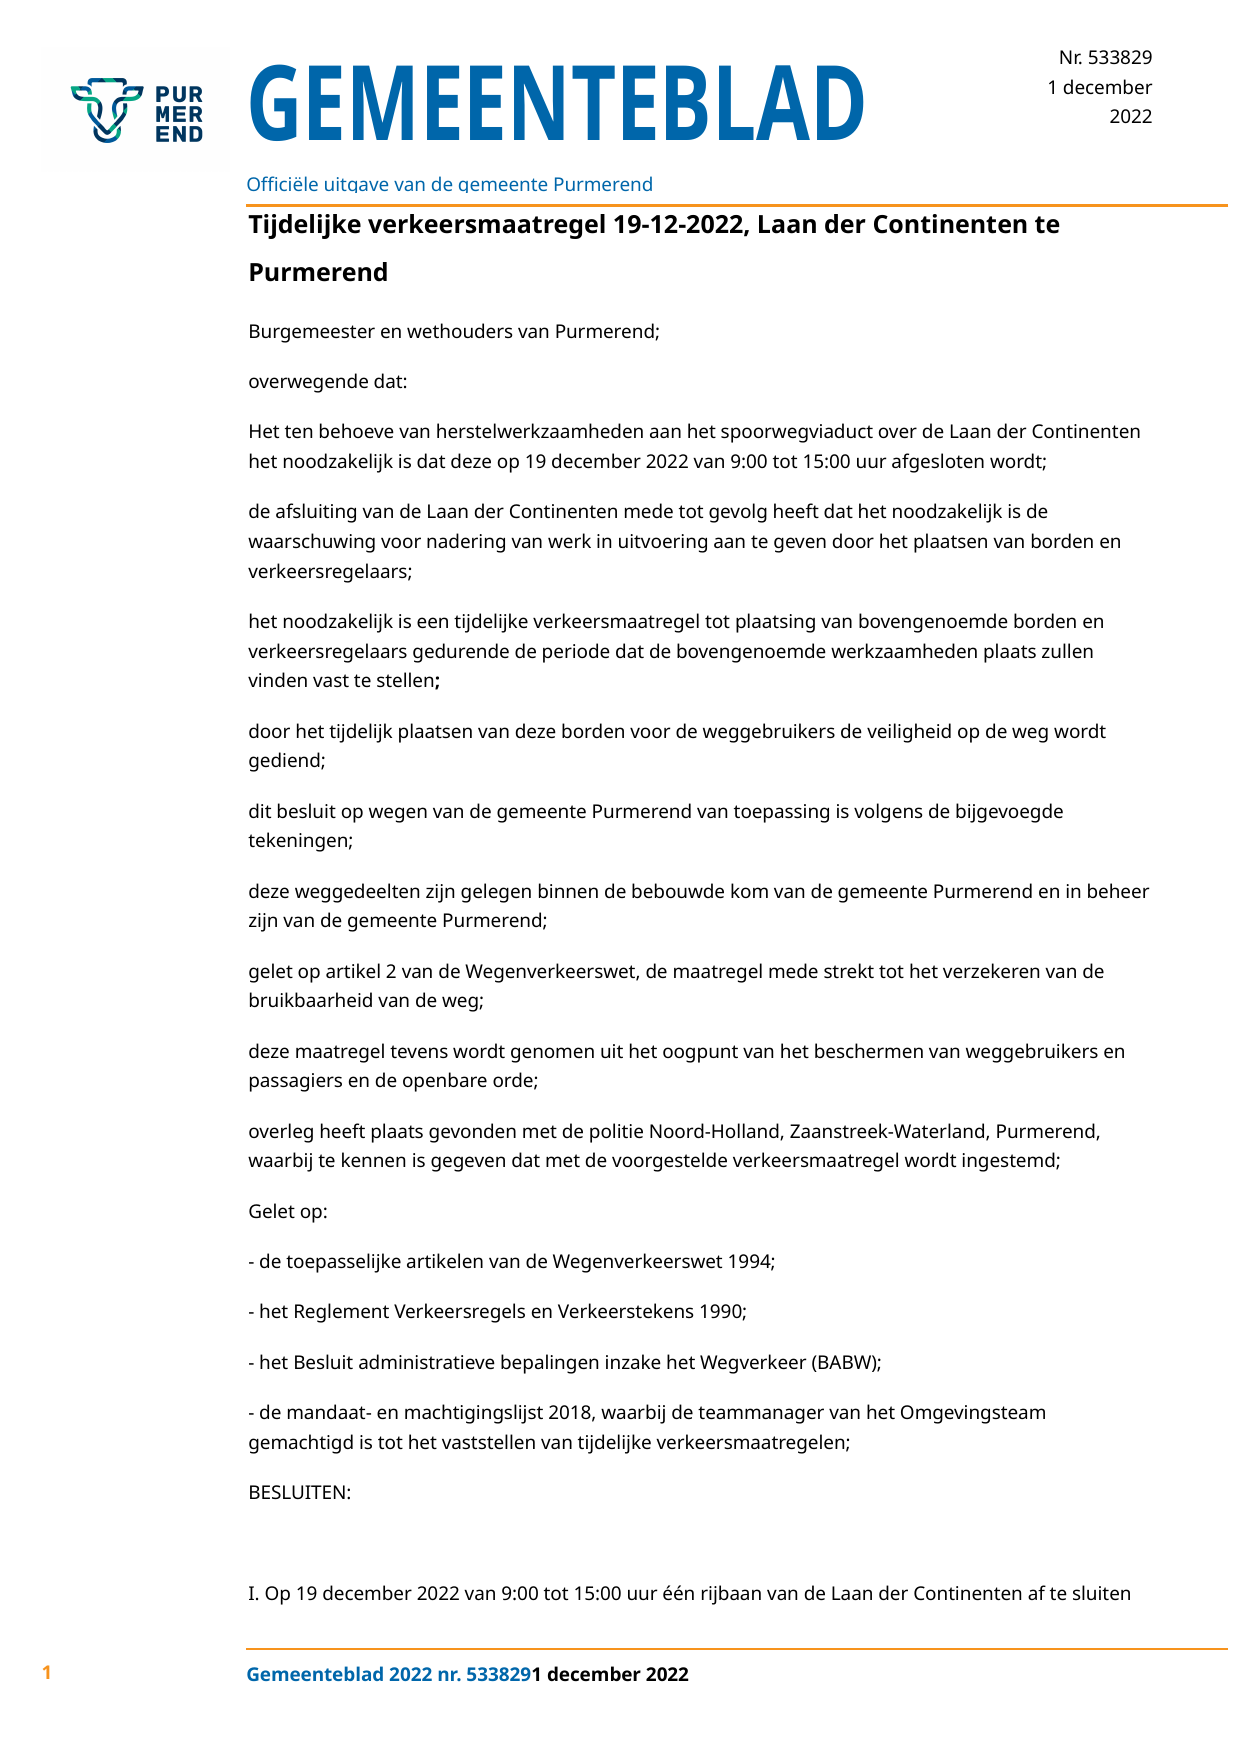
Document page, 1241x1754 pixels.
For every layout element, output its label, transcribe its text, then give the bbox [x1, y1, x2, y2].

text overwegende dat: [248, 368, 1152, 394]
text gelet op artikel 2 van de Wegenverkeerswet, de maatregel mede strekt tot het verzekeren van de bruikbaarheid van de weg; [248, 958, 1152, 1013]
text de afsluiting van de Laan der Continenten mede tot gevolg heeft dat het noodzakelijk is de waarschuwing voor nadering van werk in uitvoering aan te geven door het plaatsen van borden en verkeersregelaars; [248, 499, 1152, 584]
text Gelet op: [248, 1198, 1152, 1224]
text door het tijdelijk plaatsen van deze borden voor de weggebruikers de veiligheid op de weg wordt gediend; [248, 718, 1152, 773]
text deze weggedeelten zijn gelegen binnen de bebouwde kom van de gemeente Purmerend en in beheer zijn van de gemeente Purmerend; [248, 878, 1152, 933]
text dit besluit op wegen van de gemeente Purmerend van toepassing is volgens de bijgevoegde tekeningen; [248, 798, 1152, 853]
picture [41, 47, 231, 172]
text - de mandaat- en machtigingslijst 2018, waarbij de teammanager van het Omgevingsteam gemachtigd is tot het vaststellen van tijdelijke verkeersmaatregelen; [248, 1399, 1152, 1455]
text - het Besluit administratieve bepalingen inzake het Wegverkeer (BABW); [248, 1349, 1152, 1375]
text deze maatregel tevens wordt genomen uit het oogpunt van het beschermen van weggebruikers en passagiers en de openbare orde; [248, 1038, 1152, 1093]
text BESLUITEN: [248, 1479, 1152, 1505]
text het noodzakelijk is een tijdelijke verkeersmaatregel tot plaatsing van bovengenoemde borden en verkeersregelaars gedurende de periode dat de bovengenoemde werkzaamheden plaats zullen vinden vast te stellen; [248, 608, 1152, 693]
text Het ten behoeve van herstelwerkzaamheden aan het spoorwegviaduct over de Laan der Continenten het noodzakelijk is dat deze op 19 december 2022 van 9:00 tot 15:00 uur afgesloten wordt; [248, 419, 1152, 474]
text Burgemeester en wethouders van Purmerend; [248, 318, 1152, 344]
text I. Op 19 december 2022 van 9:00 tot 15:00 uur één rijbaan van de Laan der Continenten af te sluiten [248, 1580, 1152, 1606]
text overleg heeft plaats gevonden met de politie Noord-Holland, Zaanstreek-Waterland, Purmerend, waarbij te kennen is gegeven dat met de voorgestelde verkeersmaatregel wordt ingestemd; [248, 1118, 1152, 1173]
text - de toepasselijke artikelen van de Wegenverkeerswet 1994; [248, 1248, 1152, 1274]
text - het Reglement Verkeersregels en Verkeerstekens 1990; [248, 1299, 1152, 1324]
text Tijdelijke verkeersmaatregel 19-12-2022, Laan der Continenten te Purmerend [248, 207, 1152, 288]
